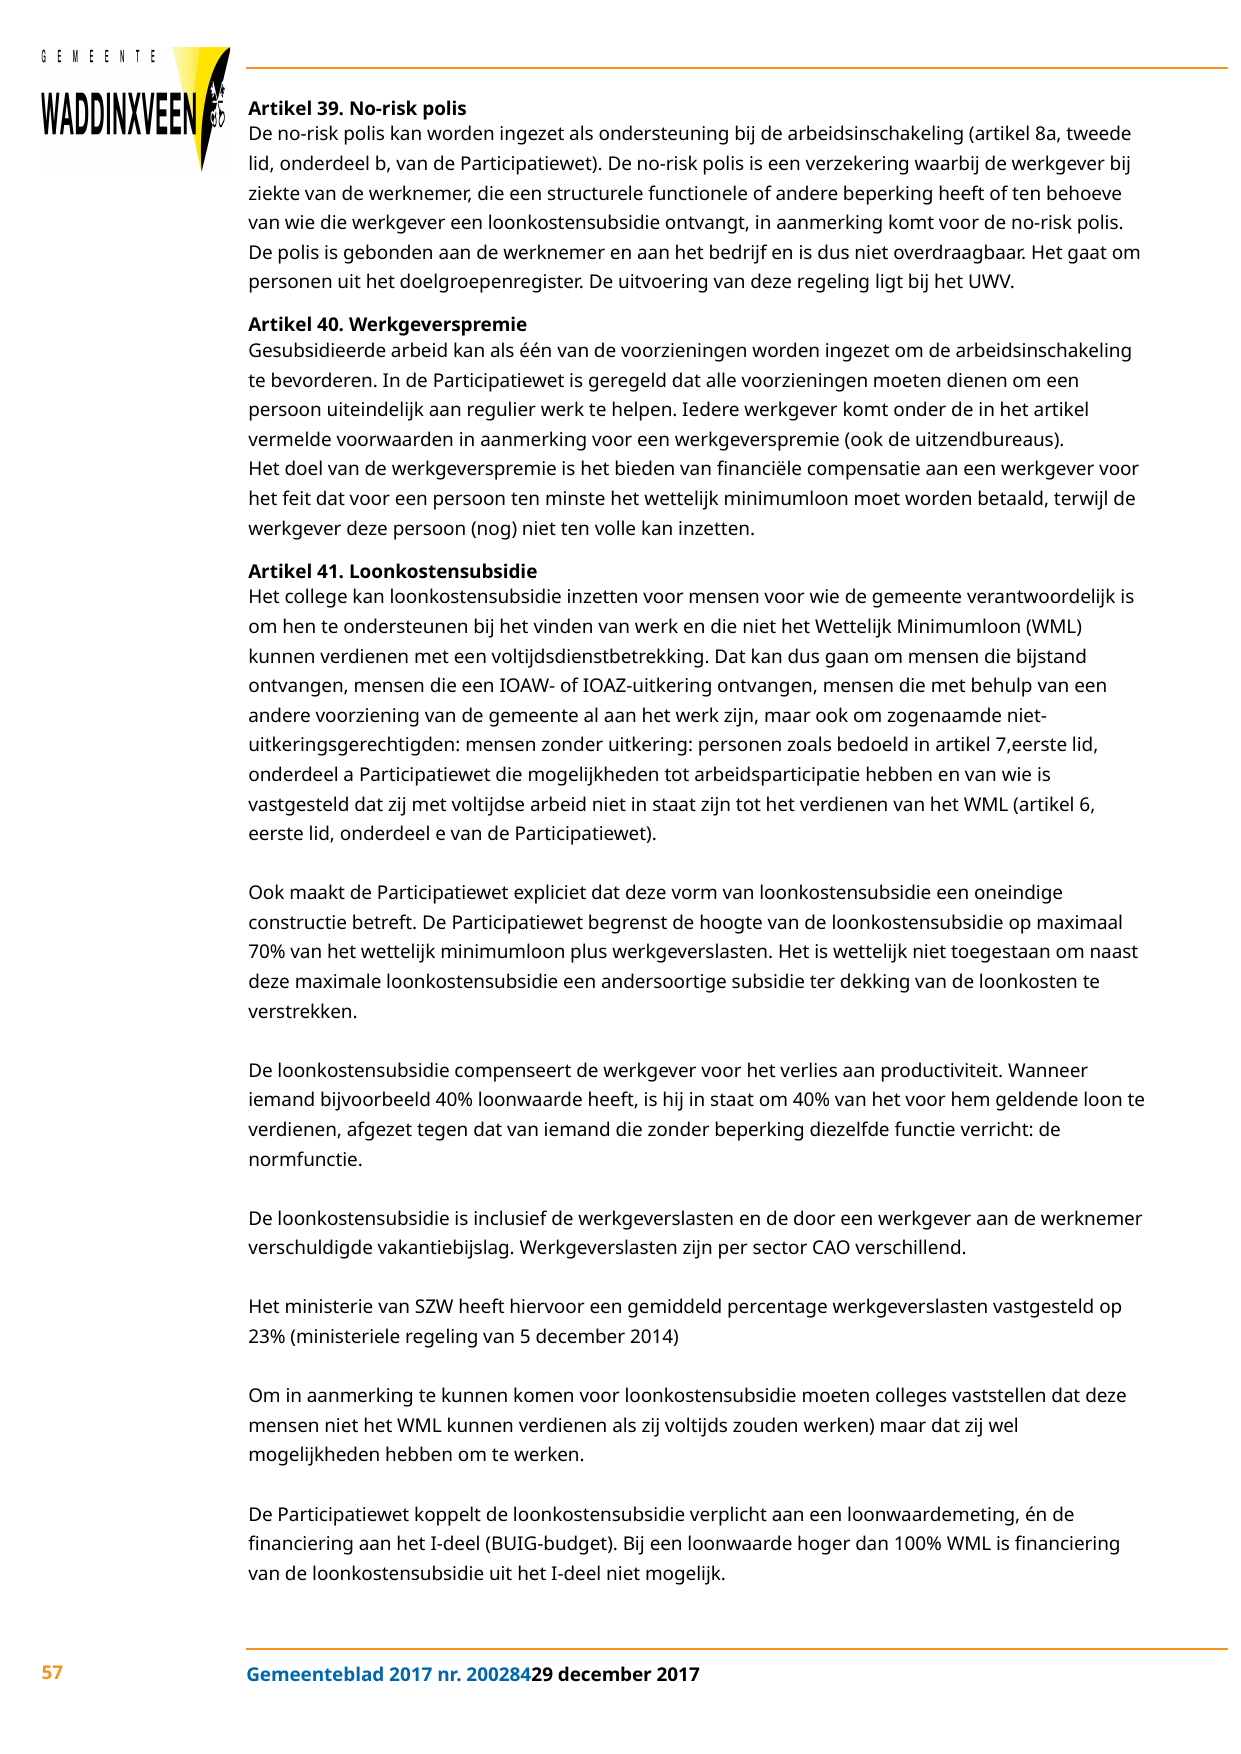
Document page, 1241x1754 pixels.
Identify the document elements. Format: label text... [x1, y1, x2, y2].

picture [41, 47, 231, 172]
text Ook maakt de Participatiewet expliciet dat deze vorm van loonkostensubsidie een oneindige constructie betreft. De Participatiewet begrenst de hoogte van de loonkostensubsidie op maximaal 70% van het wettelijk minimumloon plus werkgeverslasten. Het is wettelijk niet toegestaan om naast deze maximale loonkostensubsidie een andersoortige subsidie ter dekking van de loonkosten te verstrekken. [248, 879, 1152, 1023]
text De loonkostensubsidie compenseert de werkgever voor het verlies aan productiviteit. Wanneer iemand bijvoorbeeld 40% loonwaarde heeft, is hij in staat om 40% van het voor hem geldende loon te verdienen, afgezet tegen dat van iemand die zonder beperking diezelfde functie verricht: de normfunctie. [248, 1057, 1152, 1171]
text Artikel 39. No-risk polis [248, 95, 1152, 121]
text Het ministerie van SZW heeft hiervoor een gemiddeld percentage werkgeverslasten vastgesteld op 23% (ministeriele regeling van 5 december 2014) [248, 1294, 1152, 1349]
text Artikel 40. Werkgeverspremie [248, 312, 1152, 337]
text Het college kan loonkostensubsidie inzetten voor mensen voor wie de gemeente verantwoordelijk is om hen te ondersteunen bij het vinden van werk en die niet het Wettelijk Minimumloon (WML) kunnen verdienen met een voltijdsdienstbetrekking. Dat kan dus gaan om mensen die bijstand ontvangen, mensen die een IOAW- of IOAZ-uitkering ontvangen, mensen die met behulp van een andere voorziening van de gemeente al aan het werk zijn, maar ook om zogenaamde niet-uitkeringsgerechtigden: mensen zonder uitkering: personen zoals bedoeld in artikel 7,eerste lid, onderdeel a Participatiewet die mogelijkheden tot arbeidsparticipatie hebben en van wie is vastgesteld dat zij met voltijdse arbeid niet in staat zijn tot het verdienen van het WML (artikel 6, eerste lid, onderdeel e van de Participatiewet). [248, 584, 1152, 846]
text Om in aanmerking te kunnen komen voor loonkostensubsidie moeten colleges vaststellen dat deze mensen niet het WML kunnen verdienen als zij voltijds zouden werken) maar dat zij wel mogelijkheden hebben om te werken. [248, 1382, 1152, 1467]
text De loonkostensubsidie is inclusief de werkgeverslasten en de door een werkgever aan de werknemer verschuldigde vakantiebijslag. Werkgeverslasten zijn per sector CAO verschillend. [248, 1205, 1152, 1260]
text De Participatiewet koppelt de loonkostensubsidie verplicht aan een loonwaardemeting, én de financiering aan het I-deel (BUIG-budget). Bij een loonwaarde hoger dan 100% WML is financiering van de loonkostensubsidie uit het I-deel niet mogelijk. [248, 1501, 1152, 1586]
text De no-risk polis kan worden ingezet als ondersteuning bij de arbeidsinschakeling (artikel 8a, tweede lid, onderdeel b, van de Participatiewet). De no-risk polis is een verzekering waarbij de werkgever bij ziekte van de werknemer, die een structurele functionele of andere beperking heeft of ten behoeve van wie die werkgever een loonkostensubsidie ontvangt, in aanmerking komt voor de no-risk polis. De polis is gebonden aan de werknemer en aan het bedrijf en is dus niet overdraagbaar. Het gaat om personen uit het doelgroepenregister. De uitvoering van deze regeling ligt bij het UWV. [248, 121, 1152, 294]
text Gesubsidieerde arbeid kan als één van de voorzieningen worden ingezet om de arbeidsinschakeling te bevorderen. In de Participatiewet is geregeld dat alle voorzieningen moeten dienen om een persoon uiteindelijk aan regulier werk te helpen. Iedere werkgever komt onder de in het artikel vermelde voorwaarden in aanmerking voor een werkgeverspremie (ook de uitzendbureaus). [248, 337, 1152, 452]
text Het doel van de werkgeverspremie is het bieden van financiële compensatie aan een werkgever voor het feit dat voor een persoon ten minste het wettelijk minimumloon moet worden betaald, terwijl de werkgever deze persoon (nog) niet ten volle kan inzetten. [248, 456, 1152, 541]
text Artikel 41. Loonkostensubsidie [248, 558, 1152, 584]
